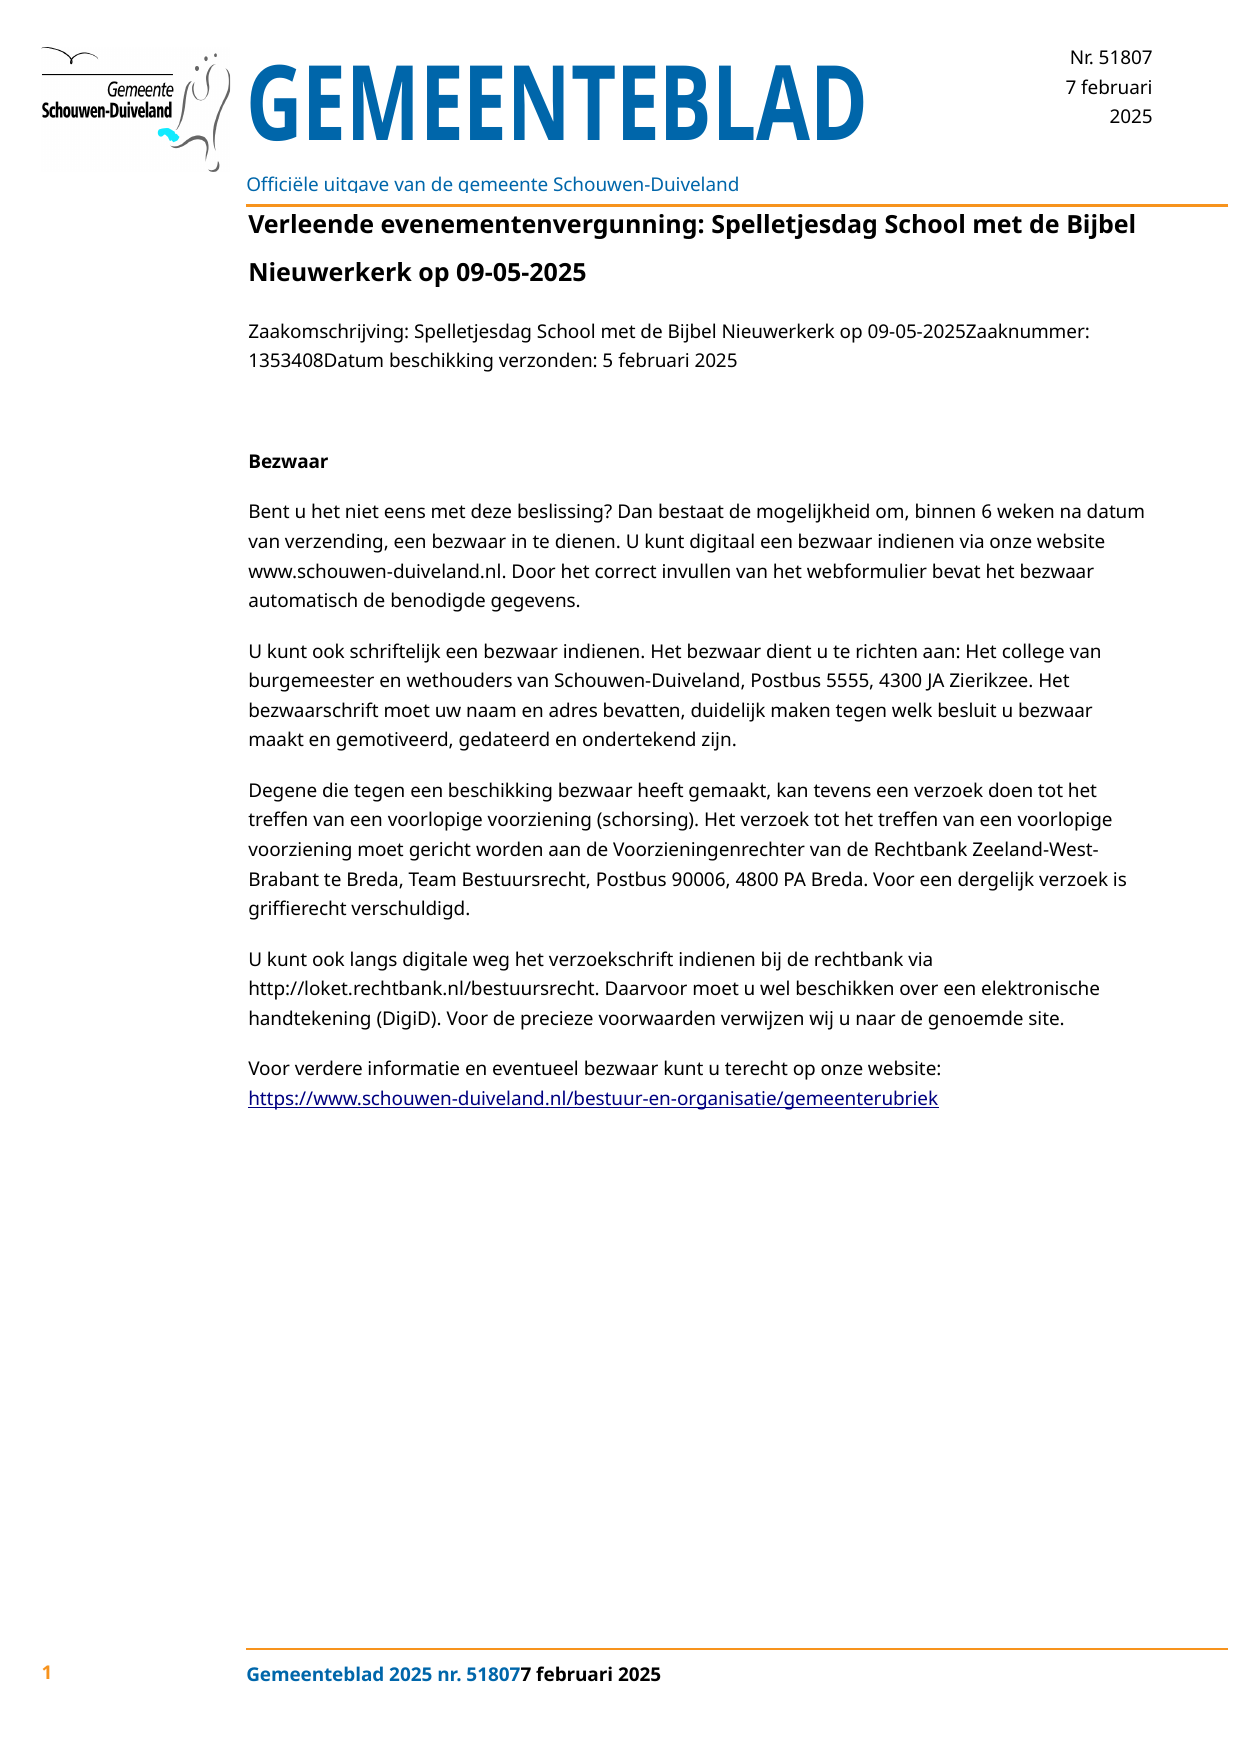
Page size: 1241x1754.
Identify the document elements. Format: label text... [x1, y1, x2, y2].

text Verleende evenementenvergunning: Spelletjesdag School met de Bijbel Nieuwerkerk op 09-05-2025 [248, 207, 1152, 288]
text Voor verdere informatie en eventueel bezwaar kunt u terecht op onze website: https://www.schouwen-duiveland.nl/bestuur-en-organisatie/gemeenterubriek [248, 1055, 1152, 1111]
text U kunt ook schriftelijk een bezwaar indienen. Het bezwaar dient u te richten aan: Het college van burgemeester en wethouders van Schouwen-Duiveland, Postbus 5555, 4300 JA Zierikzee. Het bezwaarschrift moet uw naam en adres bevatten, duidelijk maken tegen welk besluit u bezwaar maakt en gemotiveerd, gedateerd en ondertekend zijn. [248, 638, 1152, 752]
text Bezwaar [248, 448, 1152, 474]
text U kunt ook langs digitale weg het verzoekschrift indienen bij de rechtbank via http://loket.rechtbank.nl/bestuursrecht. Daarvoor moet u wel beschikken over een elektronische handtekening (DigiD). Voor de precieze voorwaarden verwijzen wij u naar de genoemde site. [248, 946, 1152, 1031]
text Zaakomschrijving: Spelletjesdag School met de Bijbel Nieuwerkerk op 09-05-2025Zaaknummer: 1353408Datum beschikking verzonden: 5 februari 2025 [248, 318, 1152, 373]
text Bent u het niet eens met deze beslissing? Dan bestaat de mogelijkheid om, binnen 6 weken na datum van verzending, een bezwaar in te dienen. U kunt digitaal een bezwaar indienen via onze website www.schouwen-duiveland.nl. Door het correct invullen van het webformulier bevat het bezwaar automatisch de benodigde gegevens. [248, 499, 1152, 613]
picture [41, 47, 231, 172]
text Degene die tegen een beschikking bezwaar heeft gemaakt, kan tevens een verzoek doen tot het treffen van een voorlopige voorziening (schorsing). Het verzoek tot het treffen van een voorlopige voorziening moet gericht worden aan de Voorzieningenrechter van de Rechtbank Zeeland-West-Brabant te Breda, Team Bestuursrecht, Postbus 90006, 4800 PA Breda. Voor een dergelijk verzoek is griffierecht verschuldigd. [248, 777, 1152, 921]
